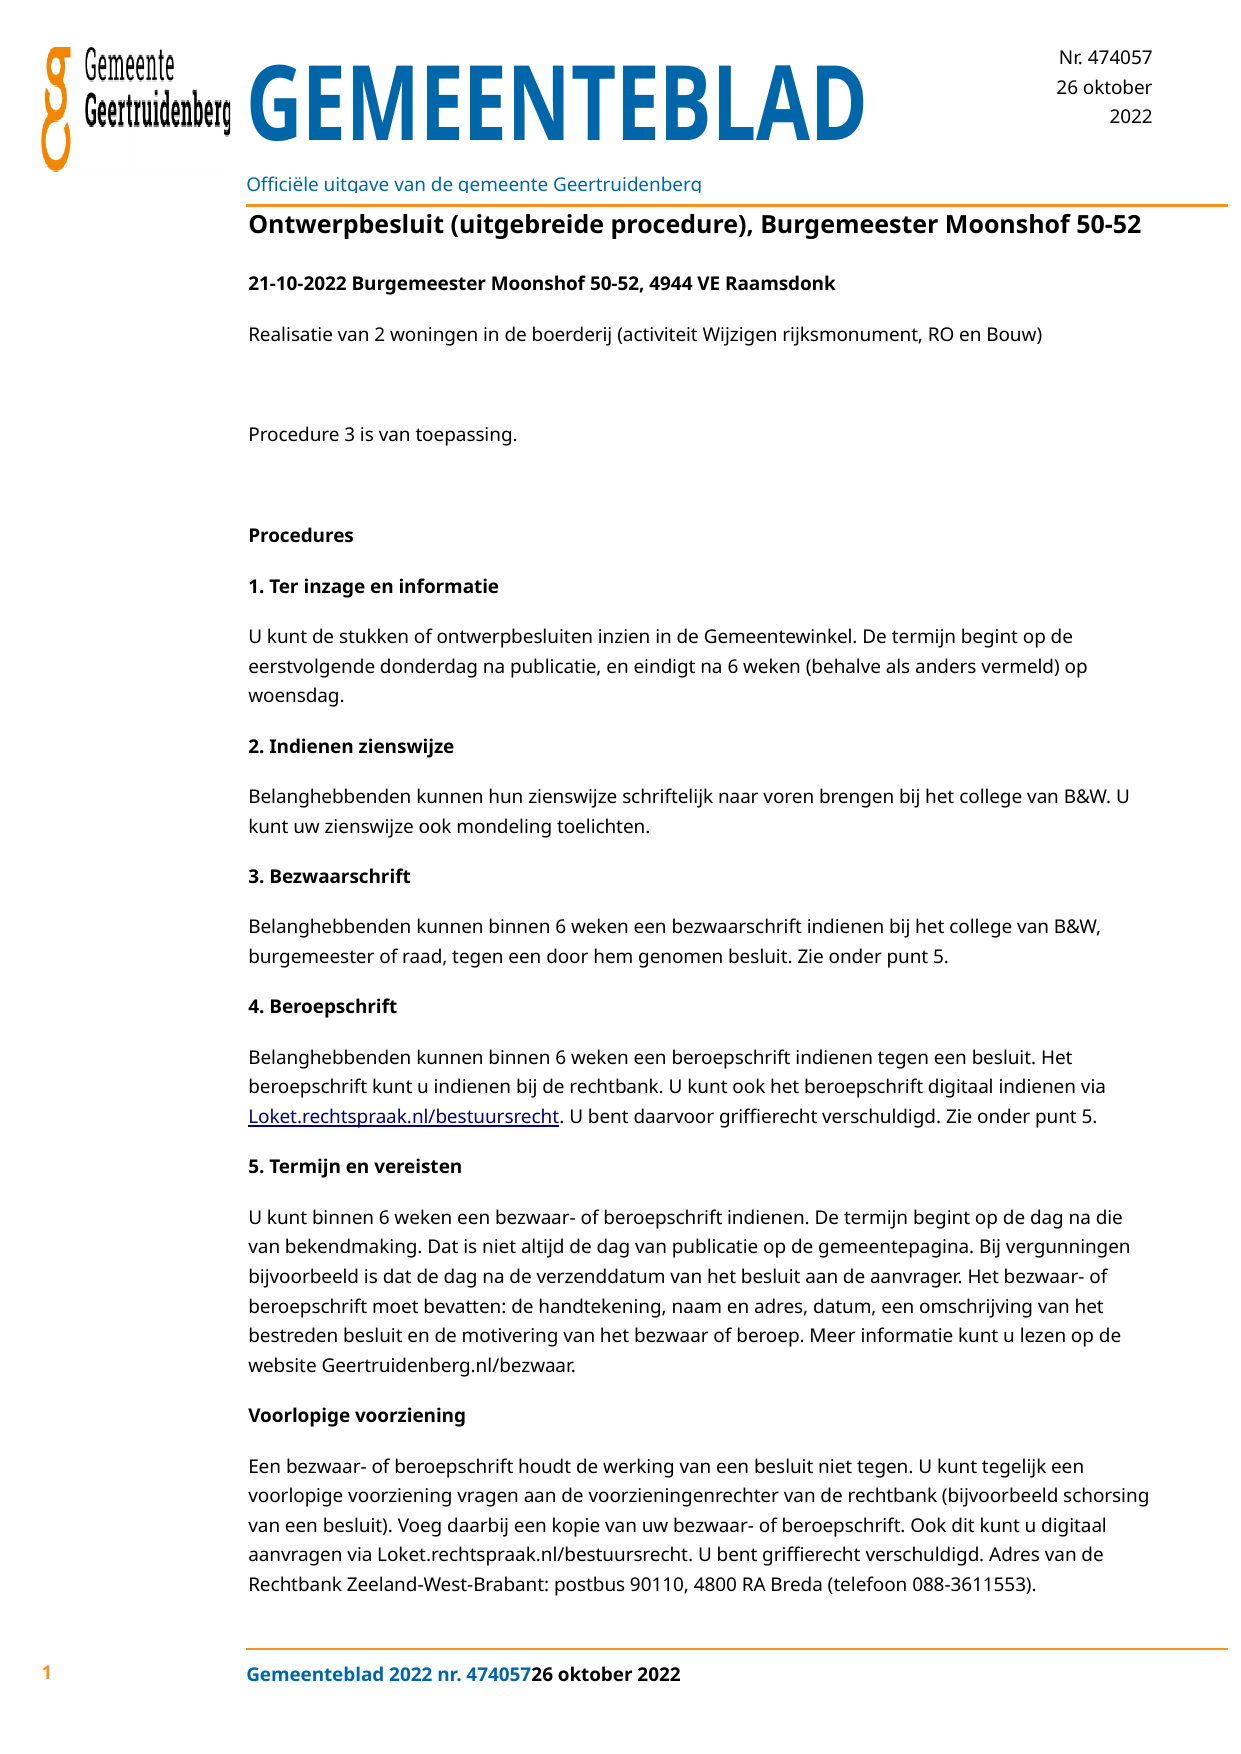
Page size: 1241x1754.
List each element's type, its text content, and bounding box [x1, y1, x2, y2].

text Belanghebbenden kunnen binnen 6 weken een bezwaarschrift indienen bij het college van B&W, burgemeester of raad, tegen een door hem genomen besluit. Zie onder punt 5. [248, 914, 1152, 969]
text Realisatie van 2 woningen in de boerderij (activiteit Wijzigen rijksmonument, RO en Bouw) [248, 321, 1152, 346]
text Belanghebbenden kunnen hun zienswijze schriftelijk naar voren brengen bij het college van B&W. U kunt uw zienswijze ook mondeling toelichten. [248, 783, 1152, 838]
text Ontwerpbesluit (uitgebreide procedure), Burgemeester Moonshof 50-52 [248, 207, 1152, 241]
text U kunt de stukken of ontwerpbesluiten inzien in de Gemeentewinkel. De termijn begint op de eerstvolgende donderdag na publicatie, en eindigt na 6 weken (behalve als anders vermeld) op woensdag. [248, 623, 1152, 708]
text Belanghebbenden kunnen binnen 6 weken een beroepschrift indienen tegen een besluit. Het beroepschrift kunt u indienen bij de rechtbank. U kunt ook het beroepschrift digitaal indienen via Loket.rechtspraak.nl/bestuursrecht. U bent daarvoor griffierecht verschuldigd. Zie onder punt 5. [248, 1044, 1152, 1129]
text Procedure 3 is van toepassing. [248, 422, 1152, 447]
text Procedures [248, 522, 1152, 548]
picture [41, 47, 231, 172]
text 3. Bezwaarschrift [248, 863, 1152, 889]
text 2. Indienen zienswijze [248, 733, 1152, 758]
text 21-10-2022 Burgemeester Moonshof 50-52, 4944 VE Raamsdonk [248, 270, 1152, 296]
text 4. Beroepschrift [248, 994, 1152, 1019]
text Voorlopige voorziening [248, 1402, 1152, 1428]
text 5. Termijn en vereisten [248, 1154, 1152, 1179]
text Een bezwaar- of beroepschrift houdt de werking van een besluit niet tegen. U kunt tegelijk een voorlopige voorziening vragen aan de voorzieningenrechter van de rechtbank (bijvoorbeeld schorsing van een besluit). Voeg daarbij een kopie van uw bezwaar- of beroepschrift. Ook dit kunt u digitaal aanvragen via Loket.rechtspraak.nl/bestuursrecht. U bent griffierecht verschuldigd. Adres van de Rechtbank Zeeland-West-Brabant: postbus 90110, 4800 RA Breda (telefoon 088-3611553). [248, 1453, 1152, 1597]
text U kunt binnen 6 weken een bezwaar- of beroepschrift indienen. De termijn begint op de dag na die van bekendmaking. Dat is niet altijd de dag van publicatie op de gemeentepagina. Bij vergunningen bijvoorbeeld is dat de dag na de verzenddatum van het besluit aan de aanvrager. Het bezwaar- of beroepschrift moet bevatten: de handtekening, naam en adres, datum, een omschrijving van het bestreden besluit en de motivering van het bezwaar of beroep. Meer informatie kunt u lezen op de website Geertruidenberg.nl/bezwaar. [248, 1204, 1152, 1378]
text 1. Ter inzage en informatie [248, 573, 1152, 598]
